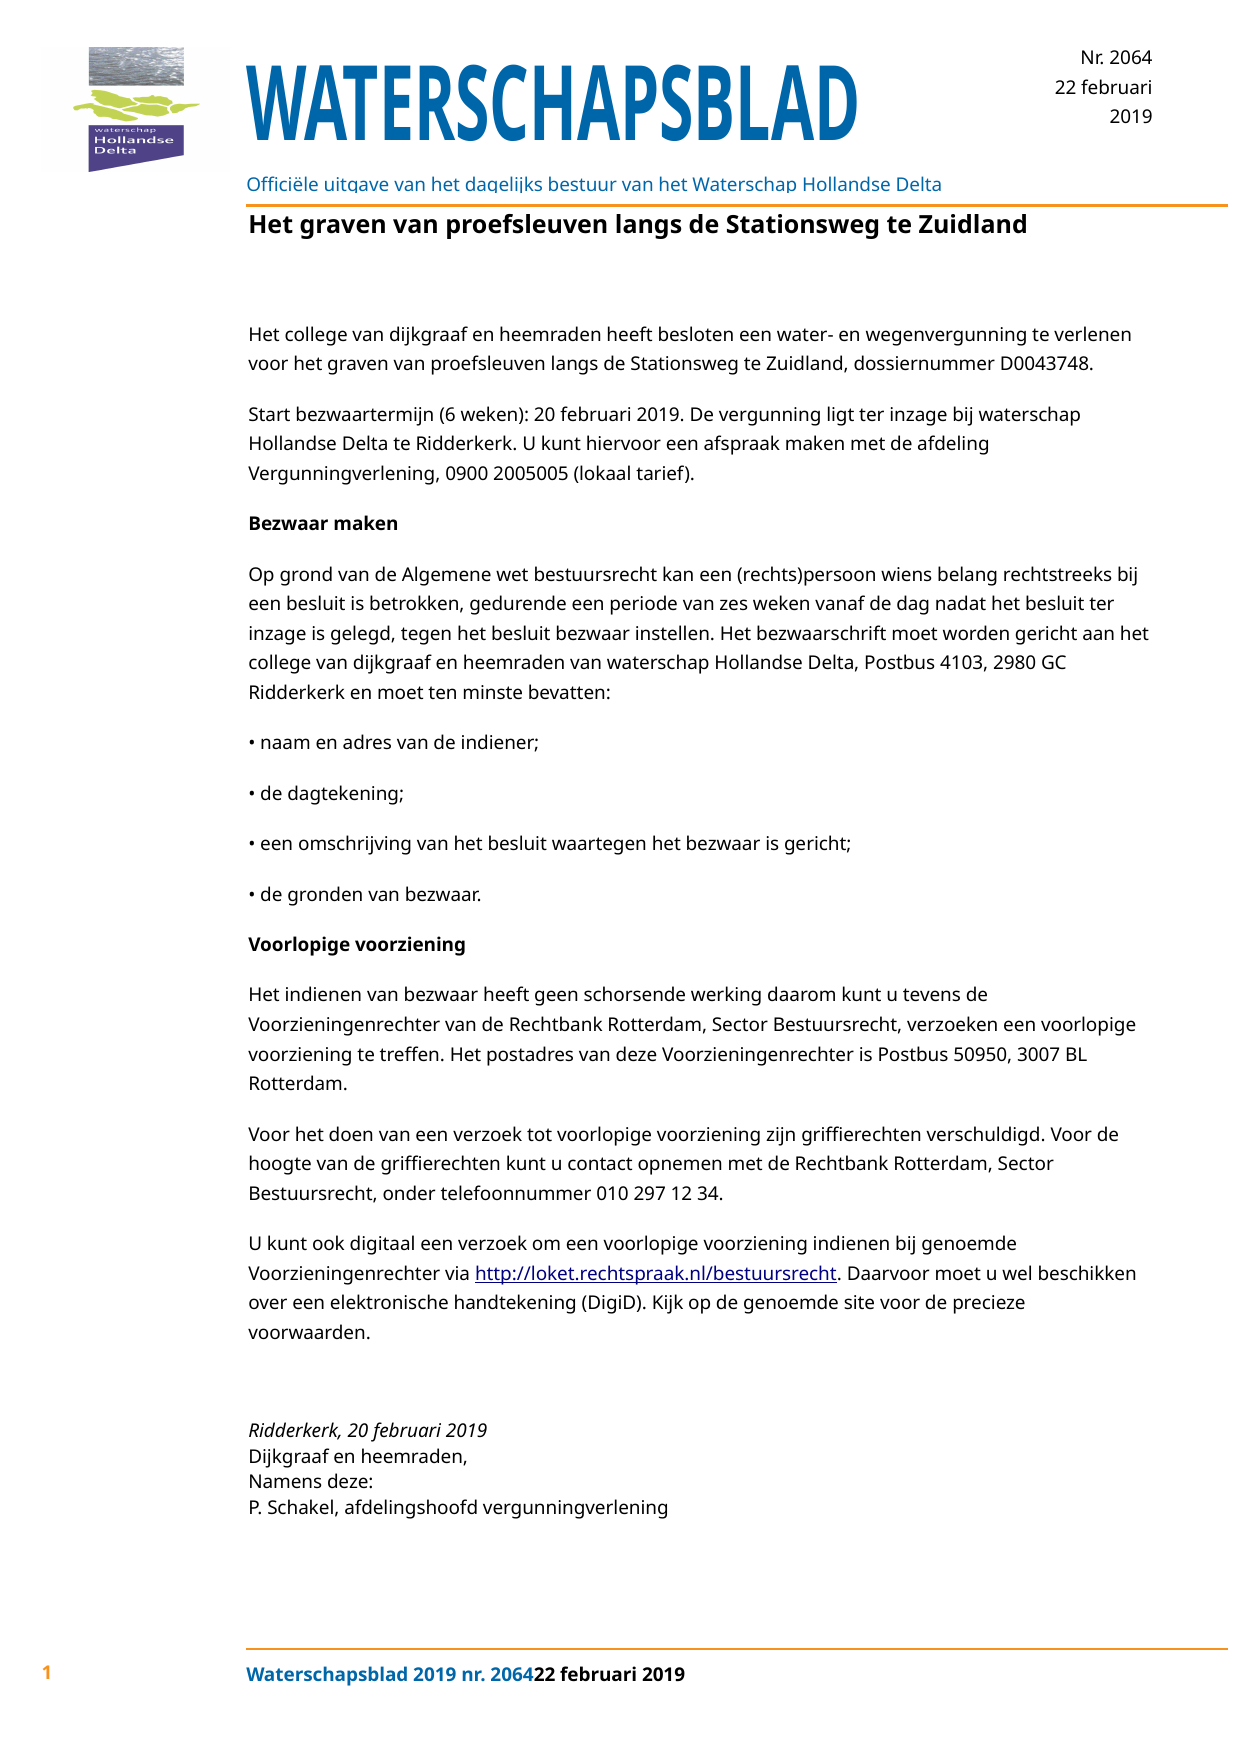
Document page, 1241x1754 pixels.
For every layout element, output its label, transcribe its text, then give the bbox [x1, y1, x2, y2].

text Start bezwaartermijn (6 weken): 20 februari 2019. De vergunning ligt ter inzage bij waterschap Hollandse Delta te Ridderkerk. U kunt hiervoor een afspraak maken met de afdeling Vergunningverlening, 0900 2005005 (lokaal tarief). [248, 401, 1152, 486]
text • een omschrijving van het besluit waartegen het bezwaar is gericht; [248, 830, 1152, 856]
text Het graven van proefsleuven langs de Stationsweg te Zuidland [248, 207, 1152, 241]
text • de dagtekening; [248, 780, 1152, 806]
text Dijkgraaf en heemraden, [248, 1443, 1152, 1469]
text P. Schakel, afdelingshoofd vergunningverlening [248, 1494, 1152, 1520]
text Het indienen van bezwaar heeft geen schorsende werking daarom kunt u tevens de Voorzieningenrechter van de Rechtbank Rotterdam, Sector Bestuursrecht, verzoeken een voorlopige voorziening te treffen. Het postadres van deze Voorzieningenrechter is Postbus 50950, 3007 BL Rotterdam. [248, 982, 1152, 1096]
text Het college van dijkgraaf en heemraden heeft besloten een water- en wegenvergunning te verlenen voor het graven van proefsleuven langs de Stationsweg te Zuidland, dossiernummer D0043748. [248, 321, 1152, 376]
text • de gronden van bezwaar. [248, 881, 1152, 906]
text Op grond van de Algemene wet bestuursrecht kan een (rechts)persoon wiens belang rechtstreeks bij een besluit is betrokken, gedurende een periode van zes weken vanaf de dag nadat het besluit ter inzage is gelegd, tegen het besluit bezwaar instellen. Het bezwaarschrift moet worden gericht aan het college van dijkgraaf en heemraden van waterschap Hollandse Delta, Postbus 4103, 2980 GC Ridderkerk en moet ten minste bevatten: [248, 561, 1152, 705]
picture [41, 47, 231, 172]
text Namens deze: [248, 1469, 1152, 1494]
text Voorlopige voorziening [248, 931, 1152, 957]
text Bezwaar maken [248, 510, 1152, 536]
text Voor het doen van een verzoek tot voorlopige voorziening zijn griffierechten verschuldigd. Voor de hoogte van de griffierechten kunt u contact opnemen met de Rechtbank Rotterdam, Sector Bestuursrecht, onder telefoonnummer 010 297 12 34. [248, 1121, 1152, 1206]
text • naam en adres van de indiener; [248, 729, 1152, 755]
text Ridderkerk, 20 februari 2019 [248, 1417, 1152, 1443]
text U kunt ook digitaal een verzoek om een voorlopige voorziening indienen bij genoemde Voorzieningenrechter via http://loket.rechtspraak.nl/bestuursrecht. Daarvoor moet u wel beschikken over een elektronische handtekening (DigiD). Kijk op de genoemde site voor de precieze voorwaarden. [248, 1230, 1152, 1345]
